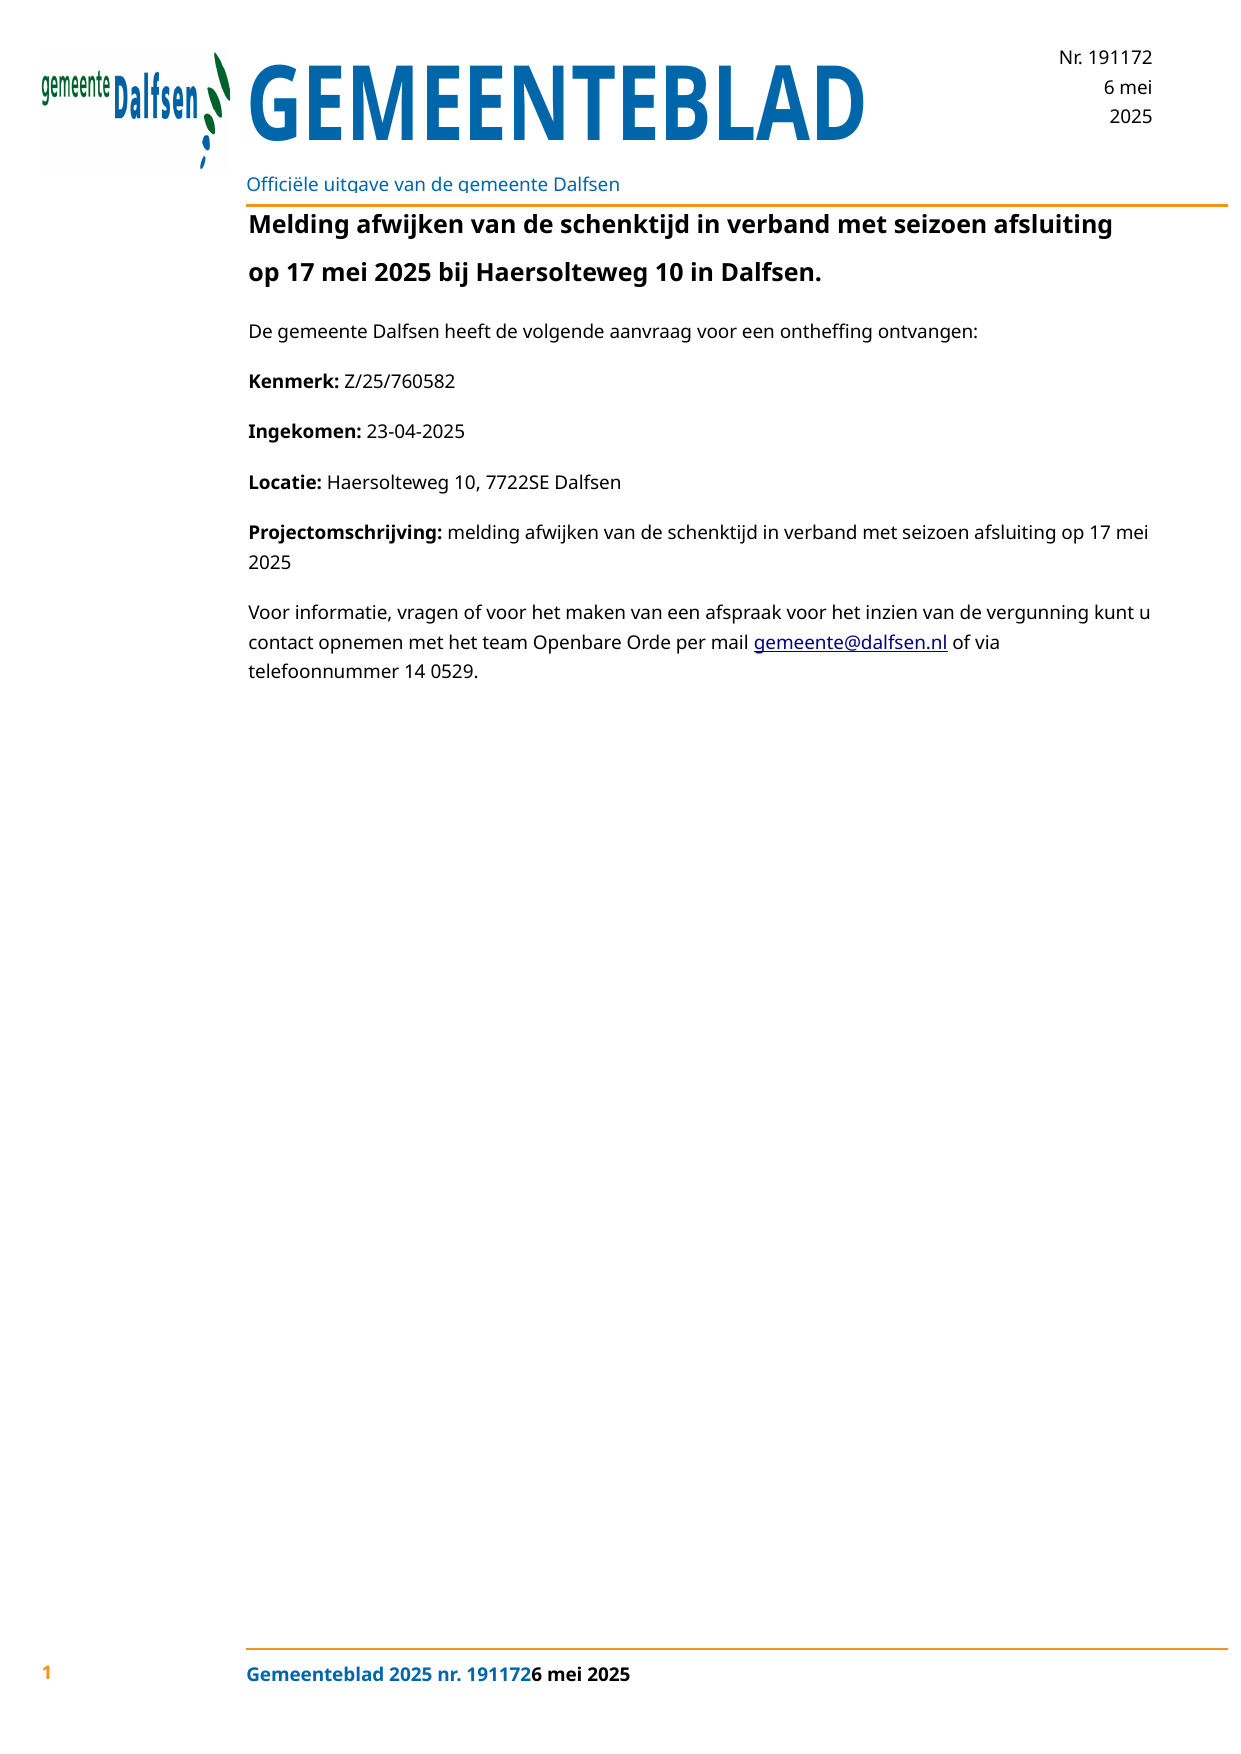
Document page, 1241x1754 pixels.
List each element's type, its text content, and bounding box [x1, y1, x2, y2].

text Voor informatie, vragen of voor het maken van een afspraak voor het inzien van de vergunning kunt u contact opnemen met het team Openbare Orde per mail gemeente@dalfsen.nl of via telefoonnummer 14 0529. [248, 599, 1152, 684]
text Locatie: Haersolteweg 10, 7722SE Dalfsen [248, 469, 1152, 495]
text De gemeente Dalfsen heeft de volgende aanvraag voor een ontheffing ontvangen: [248, 318, 1152, 344]
text Melding afwijken van de schenktijd in verband met seizoen afsluiting op 17 mei 2025 bij Haersolteweg 10 in Dalfsen. [248, 207, 1152, 288]
text Projectomschrijving: melding afwijken van de schenktijd in verband met seizoen afsluiting op 17 mei 2025 [248, 519, 1152, 575]
text Ingekomen: 23-04-2025 [248, 419, 1152, 444]
picture [41, 47, 231, 172]
text Kenmerk: Z/25/760582 [248, 368, 1152, 394]
